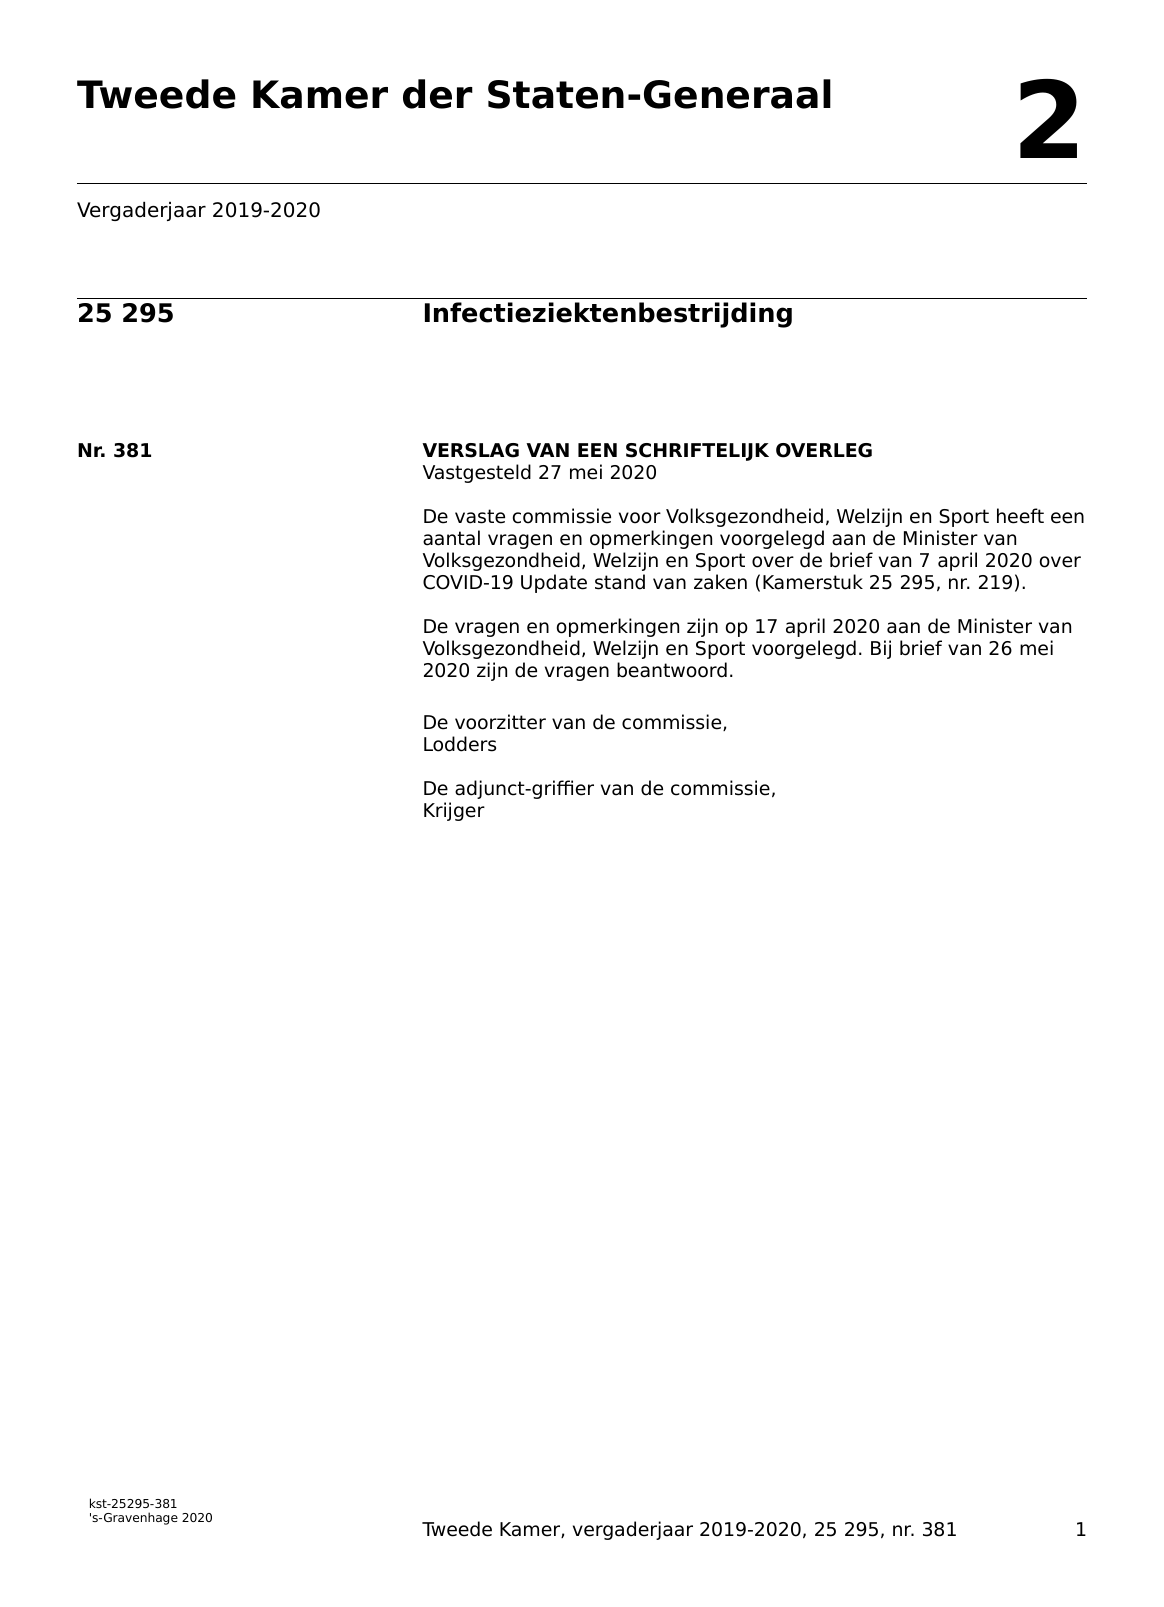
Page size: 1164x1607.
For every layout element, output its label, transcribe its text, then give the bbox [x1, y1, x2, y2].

text Vastgesteld 27 mei 2020 [422, 462, 1087, 484]
table_header 2 [886, 59, 1087, 183]
text kst-25295-381 [88, 1497, 323, 1511]
subtitle 25 295 Infectieziektenbestrijding [77, 299, 1087, 329]
table_cell Vergaderjaar 2019-2020 [77, 184, 1087, 298]
table_header Tweede Kamer der Staten-Generaal [77, 59, 886, 183]
text De vaste commissie voor Volksgezondheid, Welzijn en Sport heeft een aantal vragen en opmerkingen voorgelegd aan de Minister van Volksgezondheid, Welzijn en Sport over de brief van 7 april 2020 over COVID-19 Update stand van zaken (Kamerstuk 25 295, nr. 219). [422, 506, 1087, 594]
text De voorzitter van de commissie, Lodders [422, 712, 1087, 756]
text De adjunct-griffier van de commissie, Krijger [422, 778, 1087, 822]
text De vragen en opmerkingen zijn op 17 april 2020 aan de Minister van Volksgezondheid, Welzijn en Sport voorgelegd. Bij brief van 26 mei 2020 zijn de vragen beantwoord. [422, 616, 1087, 682]
subtitle Nr. 381 VERSLAG VAN EEN SCHRIFTELIJK OVERLEG [77, 440, 1087, 462]
text 's-Gravenhage 2020 [88, 1511, 323, 1525]
